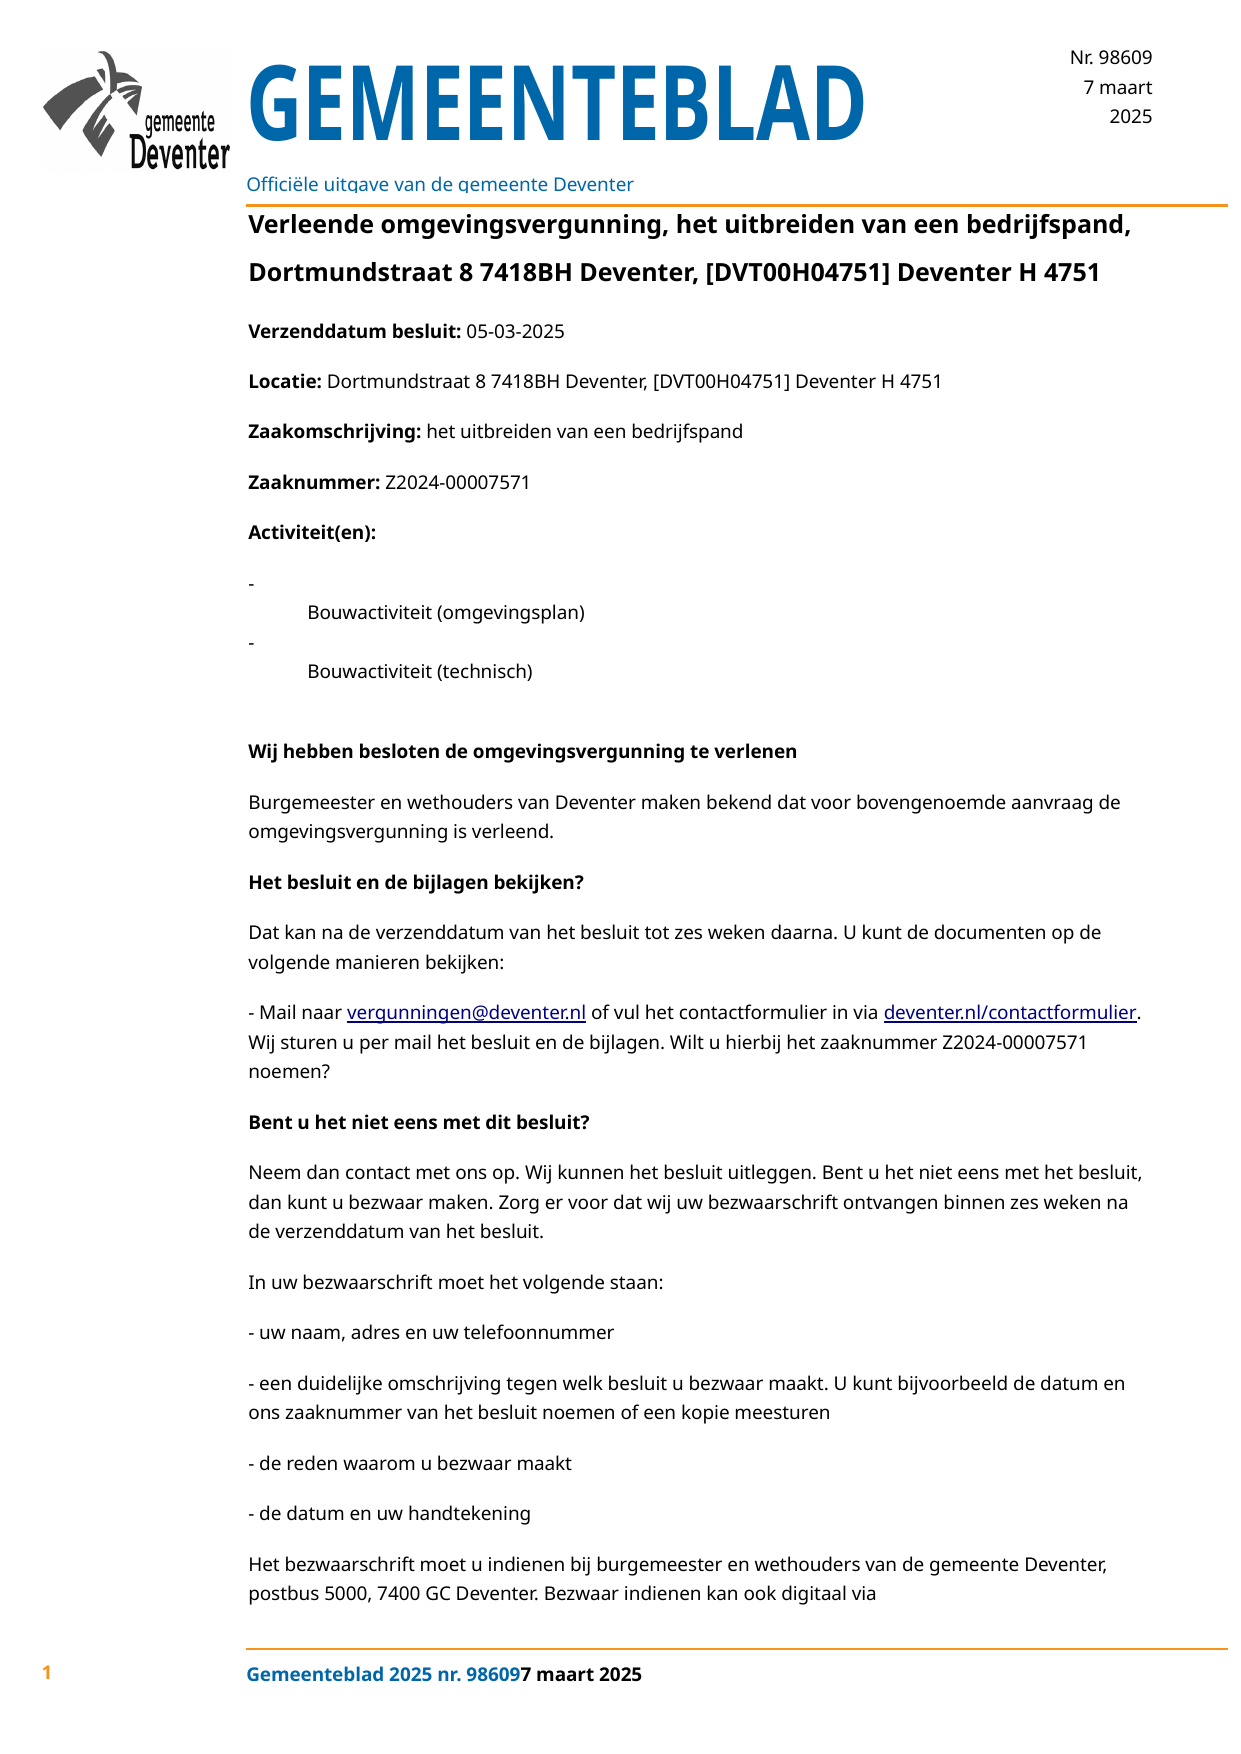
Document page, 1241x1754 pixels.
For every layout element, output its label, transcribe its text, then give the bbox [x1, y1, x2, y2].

text - de reden waarom u bezwaar maakt [248, 1450, 1152, 1476]
list Bouwactiviteit (omgevingsplan) [248, 599, 1152, 625]
text Neem dan contact met ons op. Wij kunnen het besluit uitleggen. Bent u het niet eens met het besluit, dan kunt u bezwaar maken. Zorg er voor dat wij uw bezwaarschrift ontvangen binnen zes weken na de verzenddatum van het besluit. [248, 1159, 1152, 1244]
text - een duidelijke omschrijving tegen welk besluit u bezwaar maakt. U kunt bijvoorbeeld de datum en ons zaaknummer van het besluit noemen of een kopie meesturen [248, 1370, 1152, 1425]
text In uw bezwaarschrift moet het volgende staan: [248, 1269, 1152, 1295]
text Locatie: Dortmundstraat 8 7418BH Deventer, [DVT00H04751] Deventer H 4751 [248, 368, 1152, 394]
text Zaakomschrijving: het uitbreiden van een bedrijfspand [248, 419, 1152, 444]
text - de datum en uw handtekening [248, 1500, 1152, 1526]
text Zaaknummer: Z2024-00007571 [248, 469, 1152, 495]
text Bent u het niet eens met dit besluit? [248, 1109, 1152, 1135]
picture [41, 47, 231, 172]
text - Mail naar vergunningen@deventer.nl of vul het contactformulier in via deventer.nl/contactformulier. Wij sturen u per mail het besluit en de bijlagen. Wilt u hierbij het zaaknummer Z2024-00007571 noemen? [248, 999, 1152, 1084]
list Bouwactiviteit (technisch) [248, 659, 1152, 684]
text Het besluit en de bijlagen bekijken? [248, 869, 1152, 895]
text Burgemeester en wethouders van Deventer maken bekend dat voor bovengenoemde aanvraag de omgevingsvergunning is verleend. [248, 789, 1152, 844]
text - uw naam, adres en uw telefoonnummer [248, 1319, 1152, 1345]
text Verzenddatum besluit: 05-03-2025 [248, 318, 1152, 344]
text Het bezwaarschrift moet u indienen bij burgemeester en wethouders van de gemeente Deventer, postbus 5000, 7400 GC Deventer. Bezwaar indienen kan ook digitaal via [248, 1551, 1152, 1606]
text Wij hebben besloten de omgevingsvergunning te verlenen [248, 739, 1152, 764]
text Dat kan na de verzenddatum van het besluit tot zes weken daarna. U kunt de documenten op de volgende manieren bekijken: [248, 919, 1152, 975]
text Activiteit(en): [248, 519, 1152, 545]
text Verleende omgevingsvergunning, het uitbreiden van een bedrijfspand, Dortmundstraat 8 7418BH Deventer, [DVT00H04751] Deventer H 4751 [248, 207, 1152, 288]
